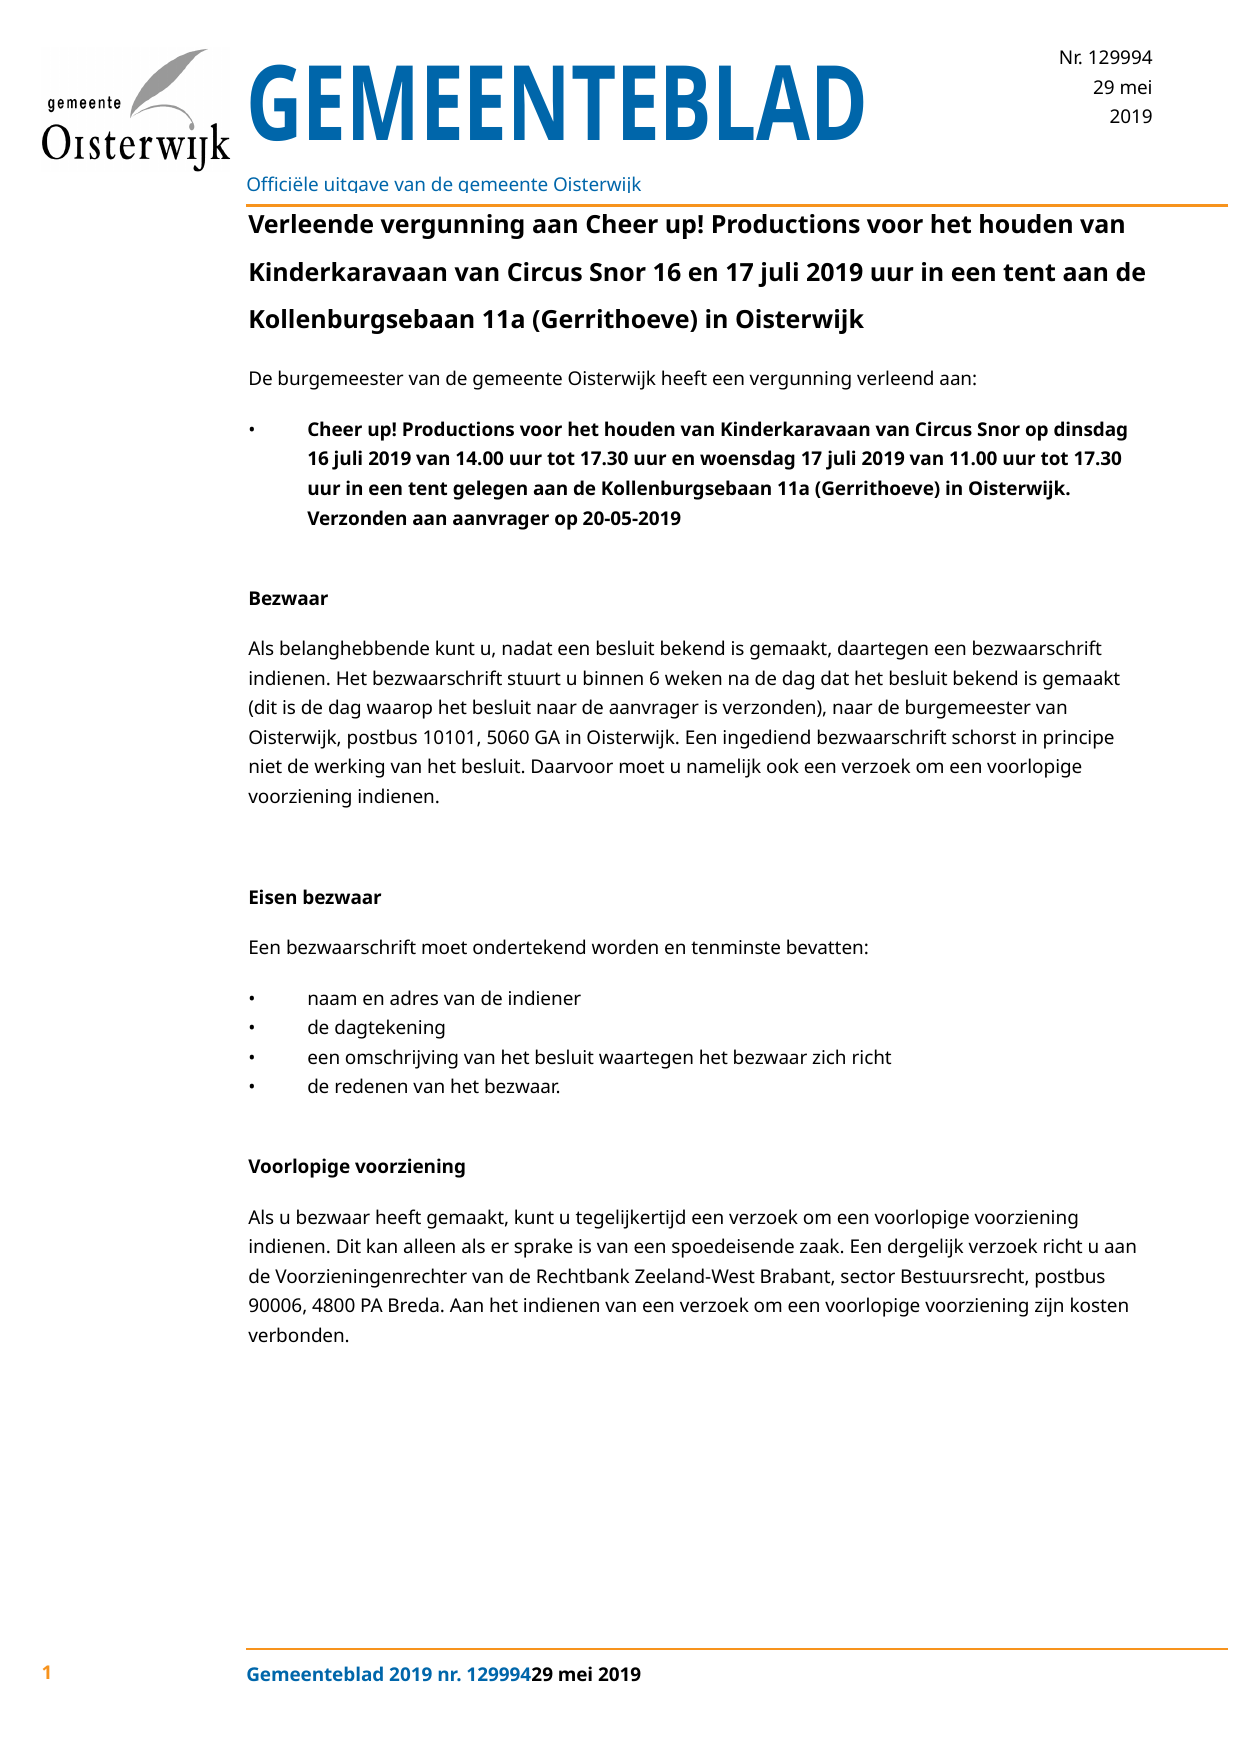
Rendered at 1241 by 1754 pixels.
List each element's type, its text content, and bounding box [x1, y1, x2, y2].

text Bezwaar [248, 585, 1152, 610]
text Als u bezwaar heeft gemaakt, kunt u tegelijkertijd een verzoek om een voorlopige voorziening indienen. Dit kan alleen als er sprake is van een spoedeisende zaak. Een dergelijk verzoek richt u aan de Voorzieningenrechter van de Rechtbank Zeeland-West Brabant, sector Bestuursrecht, postbus 90006, 4800 PA Breda. Aan het indienen van een verzoek om een voorlopige voorziening zijn kosten verbonden. [248, 1204, 1152, 1348]
text Verleende vergunning aan Cheer up! Productions voor het houden van Kinderkaravaan van Circus Snor 16 en 17 juli 2019 uur in een tent aan de Kollenburgsebaan 11a (Gerrithoeve) in Oisterwijk [248, 207, 1152, 336]
list naam en adres van de indiener [248, 985, 1152, 1010]
list de redenen van het bezwaar. [248, 1073, 1152, 1099]
list de dagtekening [248, 1014, 1152, 1040]
text Als belanghebbende kunt u, nadat een besluit bekend is gemaakt, daartegen een bezwaarschrift indienen. Het bezwaarschrift stuurt u binnen 6 weken na de dag dat het besluit bekend is gemaakt (dit is de dag waarop het besluit naar de aanvrager is verzonden), naar de burgemeester van Oisterwijk, postbus 10101, 5060 GA in Oisterwijk. Een ingediend bezwaarschrift schorst in principe niet de werking van het besluit. Daarvoor moet u namelijk ook een verzoek om een voorlopige voorziening indienen. [248, 635, 1152, 809]
picture [41, 47, 231, 172]
text Een bezwaarschrift moet ondertekend worden en tenminste bevatten: [248, 934, 1152, 960]
list een omschrijving van het besluit waartegen het bezwaar zich richt [248, 1044, 1152, 1069]
list Cheer up! Productions voor het houden van Kinderkaravaan van Circus Snor op dinsdag 16 juli 2019 van 14.00 uur tot 17.30 uur en woensdag 17 juli 2019 van 11.00 uur tot 17.30 uur in een tent gelegen aan de Kollenburgsebaan 11a (Gerrithoeve) in Oisterwijk. Verzonden aan aanvrager op 20-05-2019 [248, 416, 1152, 530]
text Eisen bezwaar [248, 884, 1152, 909]
text Voorlopige voorziening [248, 1153, 1152, 1179]
text De burgemeester van de gemeente Oisterwijk heeft een vergunning verleend aan: [248, 366, 1152, 391]
